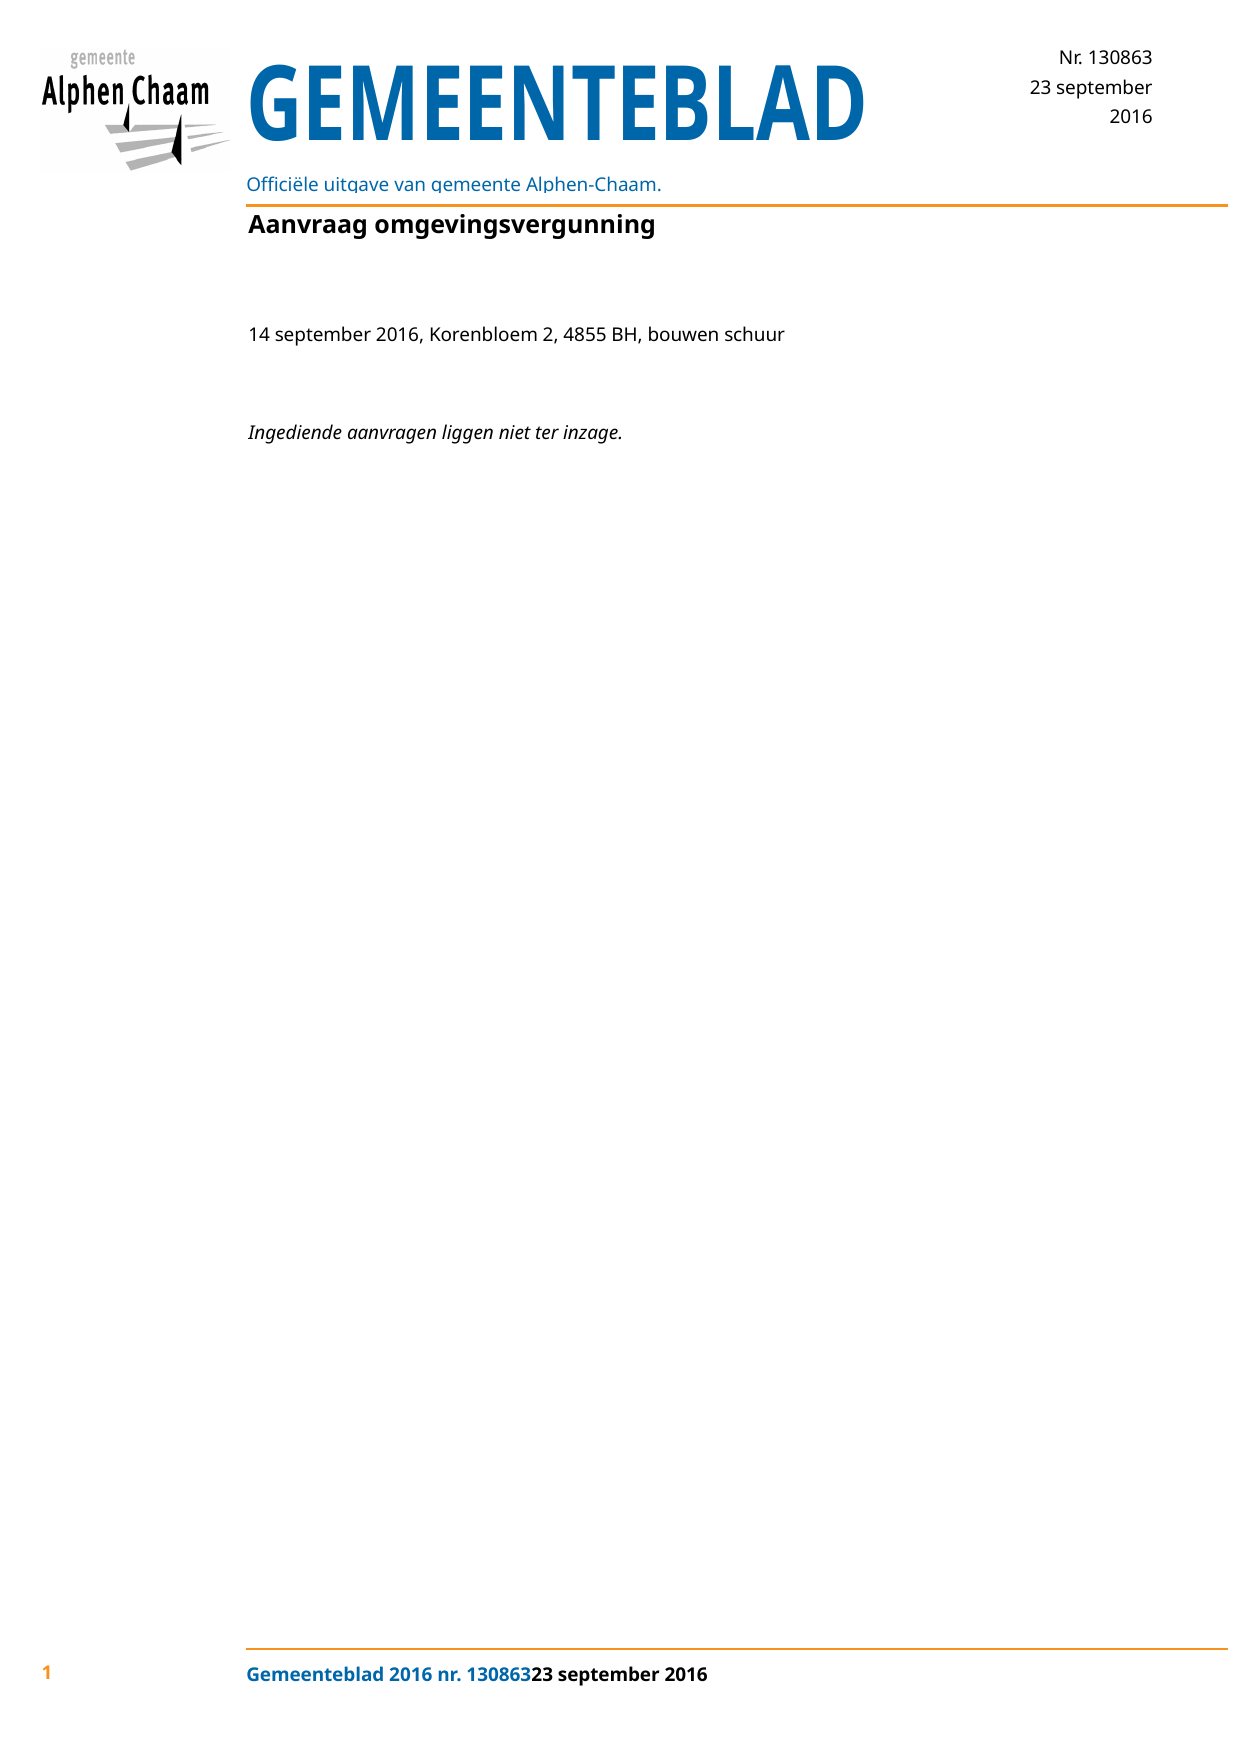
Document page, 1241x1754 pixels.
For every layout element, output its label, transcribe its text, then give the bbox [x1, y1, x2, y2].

text Ingediende aanvragen liggen niet ter inzage. [248, 419, 1152, 445]
text 14 september 2016, Korenbloem 2, 4855 BH, bouwen schuur [248, 321, 1152, 346]
picture [41, 47, 231, 172]
text Aanvraag omgevingsvergunning [248, 207, 1152, 241]
